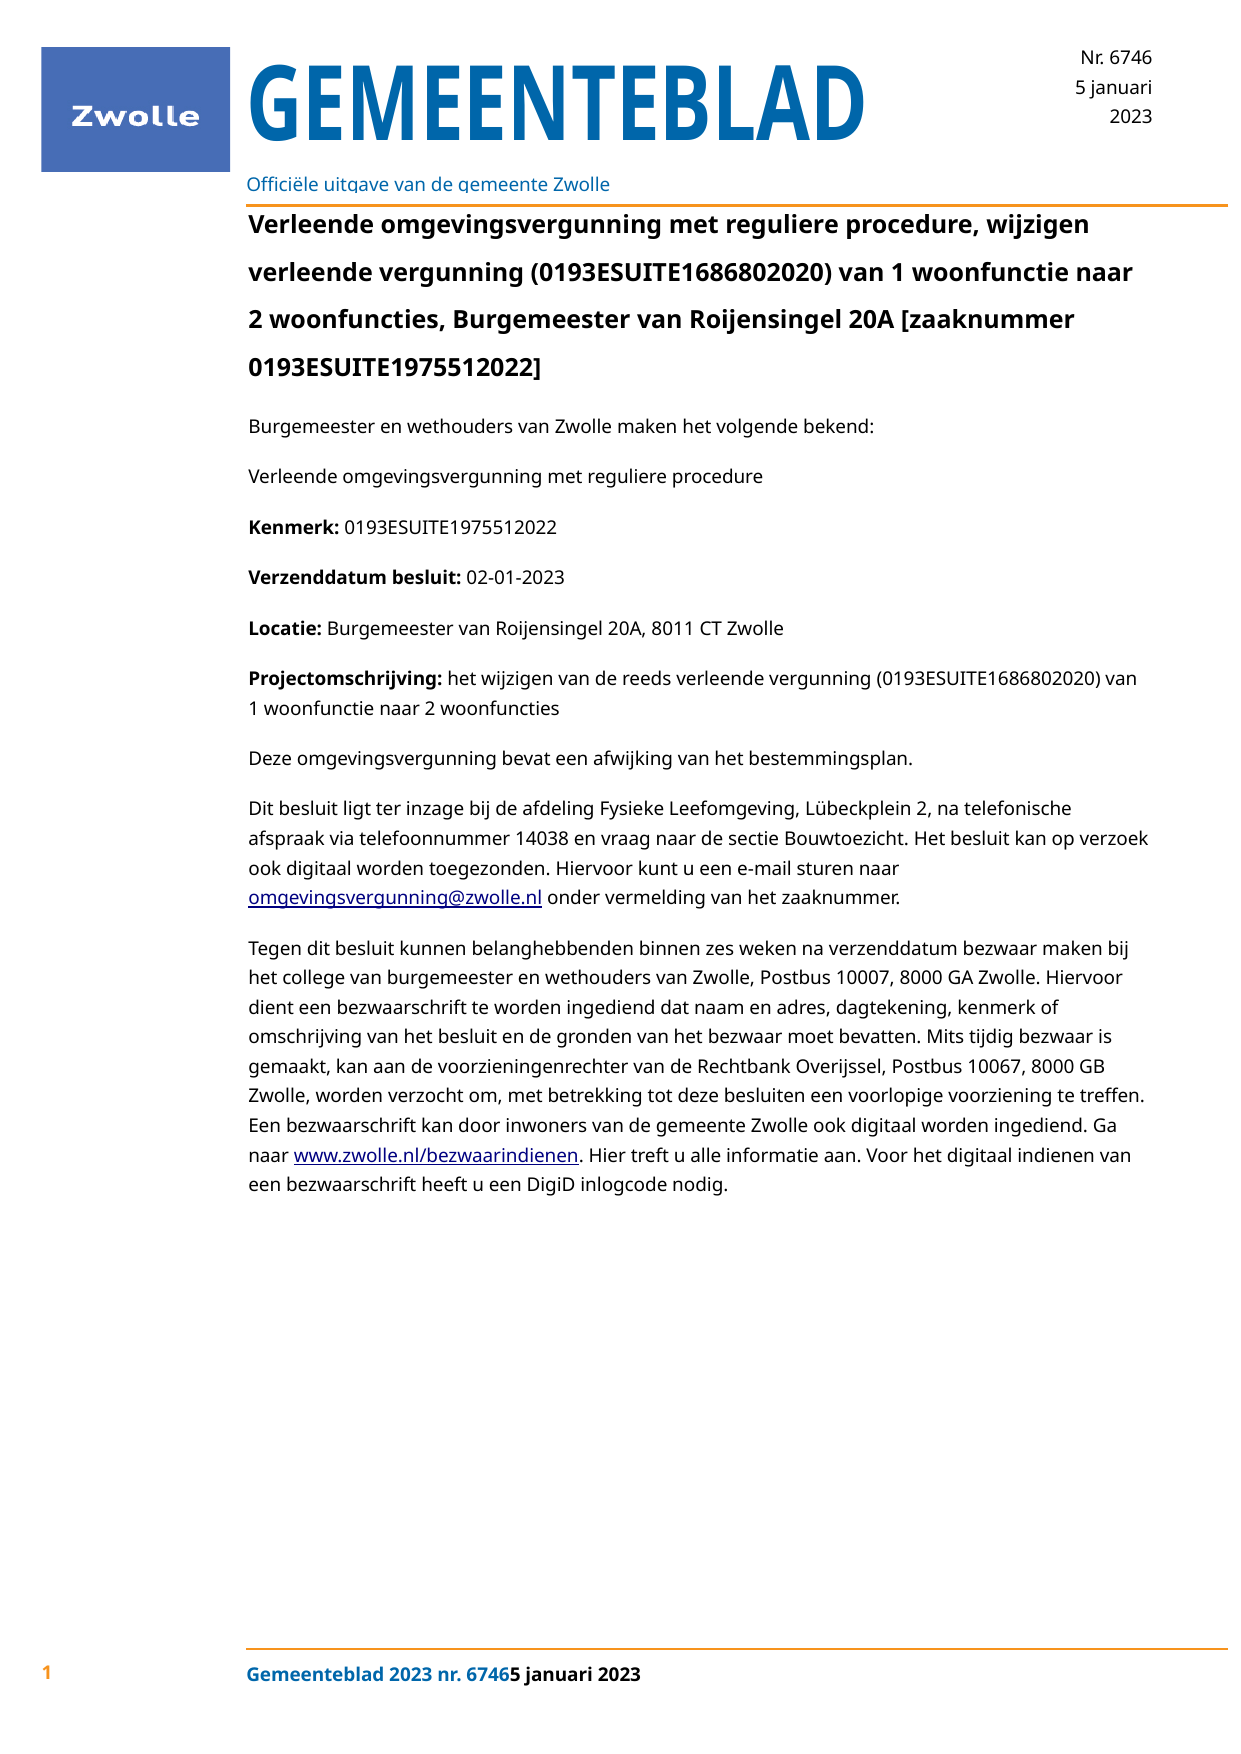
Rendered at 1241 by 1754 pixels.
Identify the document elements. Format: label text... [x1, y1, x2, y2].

text Tegen dit besluit kunnen belanghebbenden binnen zes weken na verzenddatum bezwaar maken bij het college van burgemeester en wethouders van Zwolle, Postbus 10007, 8000 GA Zwolle. Hiervoor dient een bezwaarschrift te worden ingediend dat naam en adres, dagtekening, kenmerk of omschrijving van het besluit en de gronden van het bezwaar moet bevatten. Mits tijdig bezwaar is gemaakt, kan aan de voorzieningenrechter van de Rechtbank Overijssel, Postbus 10067, 8000 GB Zwolle, worden verzocht om, met betrekking tot deze besluiten een voorlopige voorziening te treffen. Een bezwaarschrift kan door inwoners van de gemeente Zwolle ook digitaal worden ingediend. Ga naar www.zwolle.nl/bezwaarindienen. Hier treft u alle informatie aan. Voor het digitaal indienen van een bezwaarschrift heeft u een DigiD inlogcode nodig. [248, 935, 1152, 1197]
text Verleende omgevingsvergunning met reguliere procedure [248, 463, 1152, 489]
text Deze omgevingsvergunning bevat een afwijking van het bestemmingsplan. [248, 745, 1152, 771]
text Kenmerk: 0193ESUITE1975512022 [248, 514, 1152, 540]
text Locatie: Burgemeester van Roijensingel 20A, 8011 CT Zwolle [248, 615, 1152, 641]
picture [41, 47, 231, 172]
text Projectomschrijving: het wijzigen van de reeds verleende vergunning (0193ESUITE1686802020) van 1 woonfunctie naar 2 woonfuncties [248, 665, 1152, 721]
text Verleende omgevingsvergunning met reguliere procedure, wijzigen verleende vergunning (0193ESUITE1686802020) van 1 woonfunctie naar 2 woonfuncties, Burgemeester van Roijensingel 20A [zaaknummer 0193ESUITE1975512022] [248, 207, 1152, 384]
text Burgemeester en wethouders van Zwolle maken het volgende bekend: [248, 413, 1152, 439]
text Verzenddatum besluit: 02-01-2023 [248, 564, 1152, 590]
text Dit besluit ligt ter inzage bij de afdeling Fysieke Leefomgeving, Lübeckplein 2, na telefonische afspraak via telefoonnummer 14038 en vraag naar de sectie Bouwtoezicht. Het besluit kan op verzoek ook digitaal worden toegezonden. Hiervoor kunt u een e-mail sturen naar omgevingsvergunning@zwolle.nl onder vermelding van het zaaknummer. [248, 796, 1152, 910]
